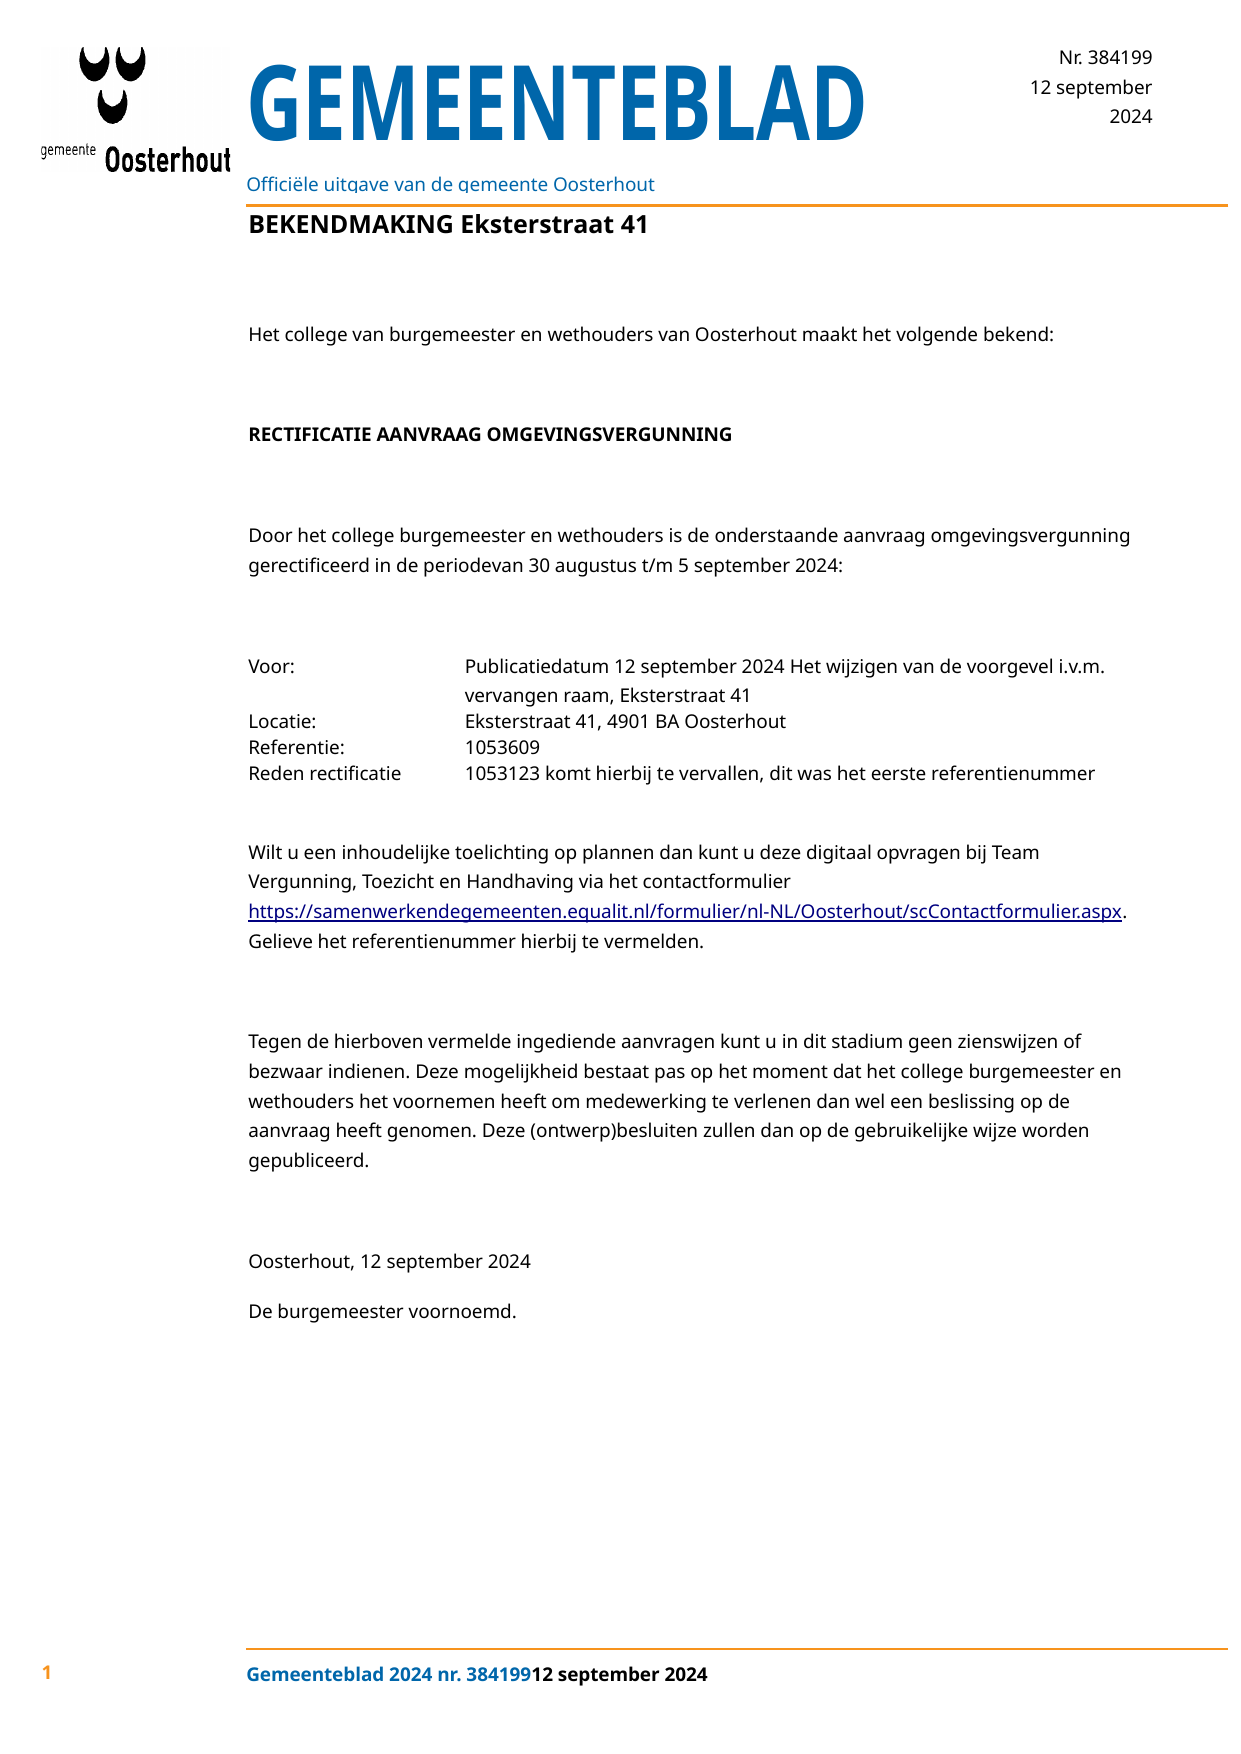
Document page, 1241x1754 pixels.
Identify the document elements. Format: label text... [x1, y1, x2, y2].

text Door het college burgemeester en wethouders is de onderstaande aanvraag omgevingsvergunning gerectificeerd in de periodevan 30 augustus t/m 5 september 2024: [248, 522, 1152, 578]
table_cell Locatie: [248, 708, 464, 734]
text BEKENDMAKING Eksterstraat 41 [248, 207, 1152, 241]
table_cell 1053123 komt hierbij te vervallen, dit was het eerste referentienummer [465, 760, 1152, 785]
table_cell Referentie: [248, 734, 464, 760]
picture [41, 47, 231, 172]
text Oosterhout, 12 september 2024 [248, 1248, 1152, 1273]
table_cell Eksterstraat 41, 4901 BA Oosterhout [465, 708, 1152, 734]
table_cell Reden rectificatie [248, 760, 464, 785]
text Tegen de hierboven vermelde ingediende aanvragen kunt u in dit stadium geen zienswijzen of bezwaar indienen. Deze mogelijkheid bestaat pas op het moment dat het college burgemeester en wethouders het voornemen heeft om medewerking te verlenen dan wel een beslissing op de aanvraag heeft genomen. Deze (ontwerp)besluiten zullen dan op de gebruikelijke wijze worden gepubliceerd. [248, 1029, 1152, 1173]
text RECTIFICATIE AANVRAAG OMGEVINGSVERGUNNING [248, 422, 1152, 447]
table_header Voor: [248, 653, 464, 708]
text Wilt u een inhoudelijke toelichting op plannen dan kunt u deze digitaal opvragen bij Team Vergunning, Toezicht en Handhaving via het contactformulier https://samenwerkendegemeenten.equalit.nl/formulier/nl-NL/Oosterhout/scContactformulier.aspx. Gelieve het referentienummer hierbij te vermelden. [248, 839, 1152, 953]
table_cell 1053609 [465, 734, 1152, 760]
text Het college van burgemeester en wethouders van Oosterhout maakt het volgende bekend: [248, 321, 1152, 346]
table_header Publicatiedatum 12 september 2024 Het wijzigen van de voorgevel i.v.m. vervangen raam, Eksterstraat 41 [465, 653, 1152, 708]
text De burgemeester voornoemd. [248, 1298, 1152, 1324]
